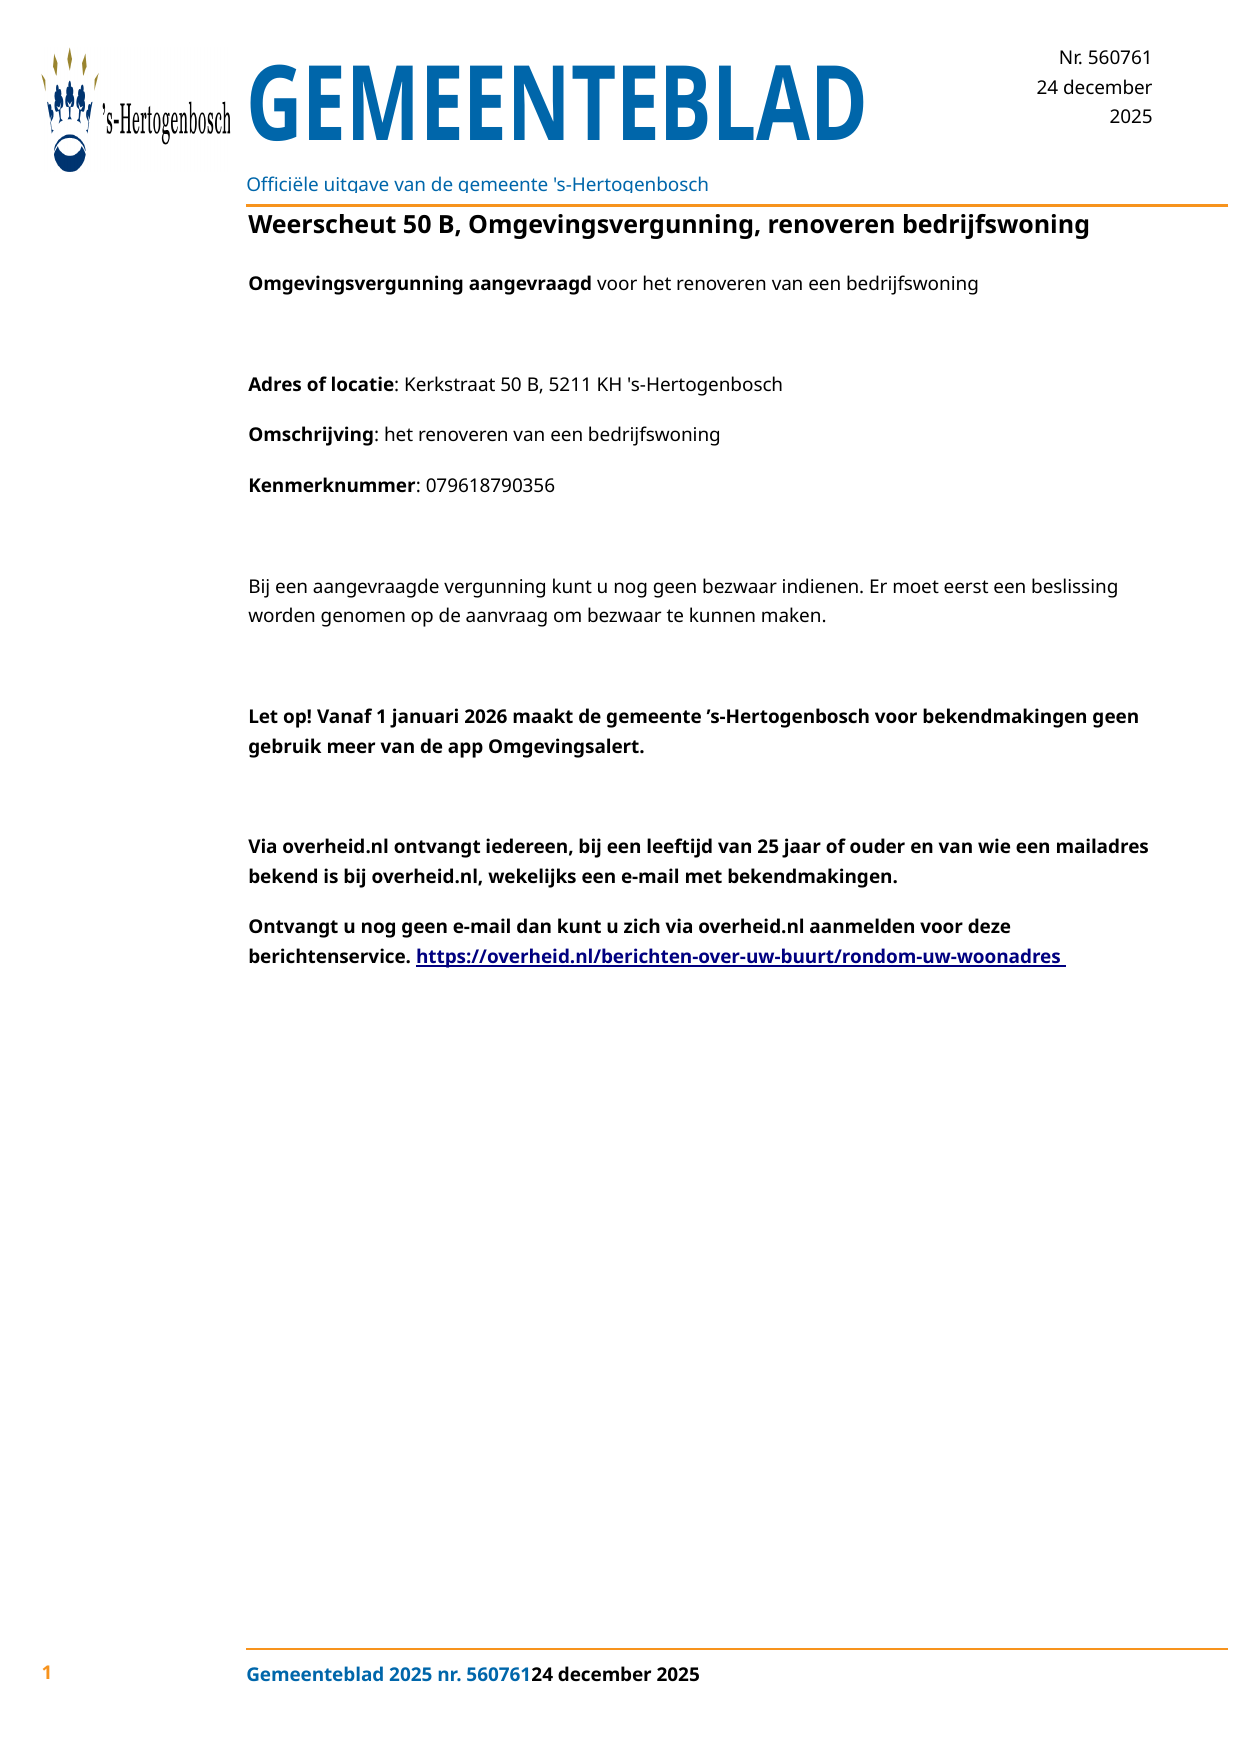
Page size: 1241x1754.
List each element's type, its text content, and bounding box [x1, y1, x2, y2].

picture [41, 47, 231, 172]
text Adres of locatie: Kerkstraat 50 B, 5211 KH 's-Hertogenbosch [248, 371, 1152, 397]
text Kenmerknummer: 079618790356 [248, 472, 1152, 498]
text Ontvangt u nog geen e-mail dan kunt u zich via overheid.nl aanmelden voor deze berichtenservice. https://overheid.nl/berichten-over-uw-buurt/rondom-uw-woonadres [248, 914, 1152, 969]
text Weerscheut 50 B, Omgevingsvergunning, renoveren bedrijfswoning [248, 207, 1152, 241]
text Let op! Vanaf 1 januari 2026 maakt de gemeente ’s-Hertogenbosch voor bekendmakingen geen gebruik meer van de app Omgevingsalert. [248, 703, 1152, 758]
text Omschrijving: het renoveren van een bedrijfswoning [248, 422, 1152, 447]
text Omgevingsvergunning aangevraagd voor het renoveren van een bedrijfswoning [248, 270, 1152, 296]
text Bij een aangevraagde vergunning kunt u nog geen bezwaar indienen. Er moet eerst een beslissing worden genomen op de aanvraag om bezwaar te kunnen maken. [248, 573, 1152, 628]
text Via overheid.nl ontvangt iedereen, bij een leeftijd van 25 jaar of ouder en van wie een mailadres bekend is bij overheid.nl, wekelijks een e-mail met bekendmakingen. [248, 834, 1152, 889]
